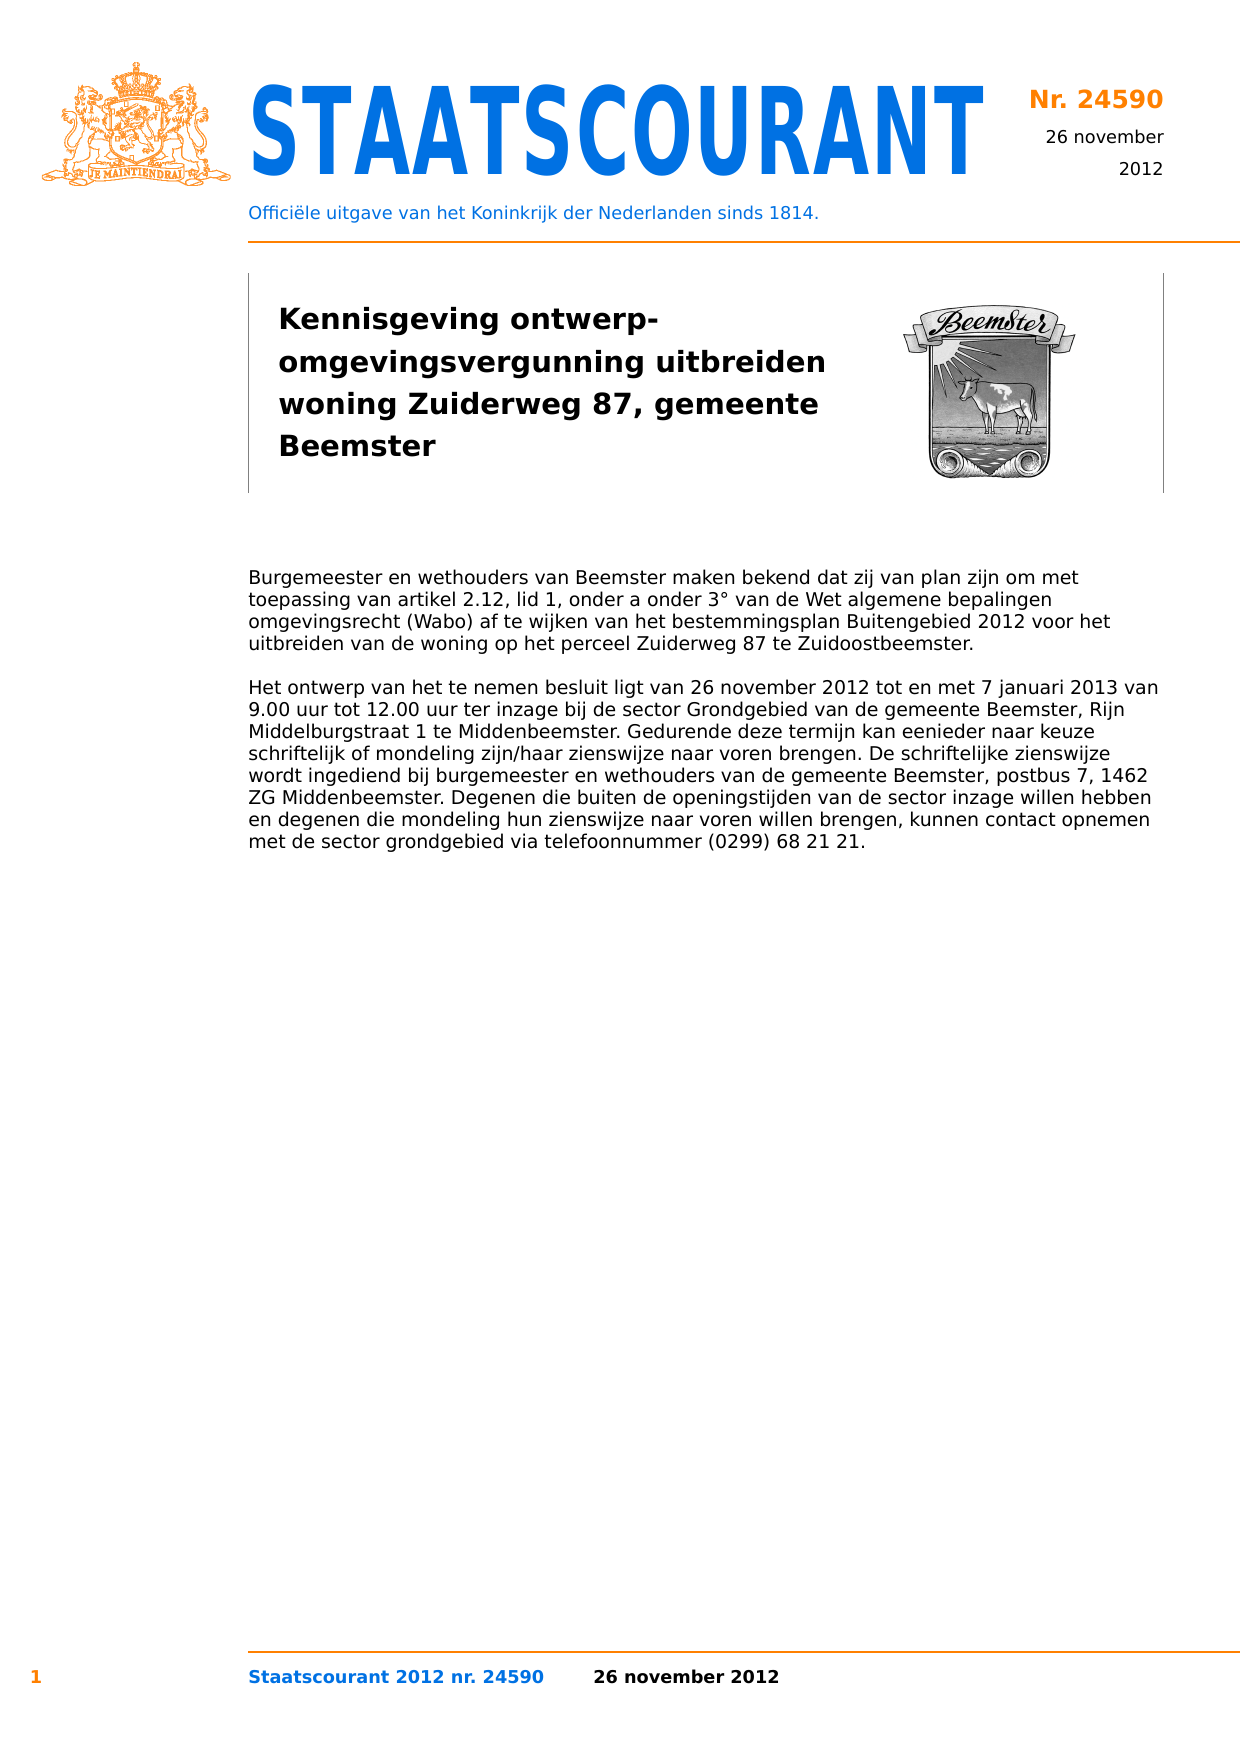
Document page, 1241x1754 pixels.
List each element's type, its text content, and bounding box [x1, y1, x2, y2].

table_header [25, 62, 248, 241]
table_cell 2012 [998, 153, 1240, 203]
table_header Nr. 24590 [998, 62, 1240, 121]
table_cell 26 november [998, 121, 1240, 153]
picture [844, 302, 1134, 480]
text Het ontwerp van het te nemen besluit ligt van 26 november 2012 tot en met 7 januari 2013 van 9.00 uur tot 12.00 uur ter inzage bij de sector Grondgebied van de gemeente Beemster, Rijn Middelburgstraat 1 te Middenbeemster. Gedurende deze termijn kan eenieder naar keuze schriftelijk of mondeling zijn/haar zienswijze naar voren brengen. De schriftelijke zienswijze wordt ingediend bij burgemeester en wethouders van de gemeente Beemster, postbus 7, 1462 ZG Middenbeemster. Degenen die buiten de openingstijden van de sector inzage willen hebben en degenen die mondeling hun zienswijze naar voren willen brengen, kunnen contact opnemen met de sector grondgebied via telefoonnummer (0299) 68 21 21. [248, 677, 1163, 853]
picture [41, 62, 231, 186]
table_cell Officiële uitgave van het Koninkrijk der Nederlanden sinds 1814. [248, 203, 1240, 241]
table_header STAATSCOURANT [248, 62, 998, 203]
subtitle Kennisgeving ontwerp-omgevingsvergunning uitbreiden woning Zuiderweg 87, gemeente Beemster [249, 273, 1163, 493]
text Burgemeester en wethouders van Beemster maken bekend dat zij van plan zijn om met toepassing van artikel 2.12, lid 1, onder a onder 3° van de Wet algemene bepalingen omgevingsrecht (Wabo) af te wijken van het bestemmingsplan Buitengebied 2012 voor het uitbreiden van de woning op het perceel Zuiderweg 87 te Zuidoostbeemster. [248, 567, 1163, 655]
